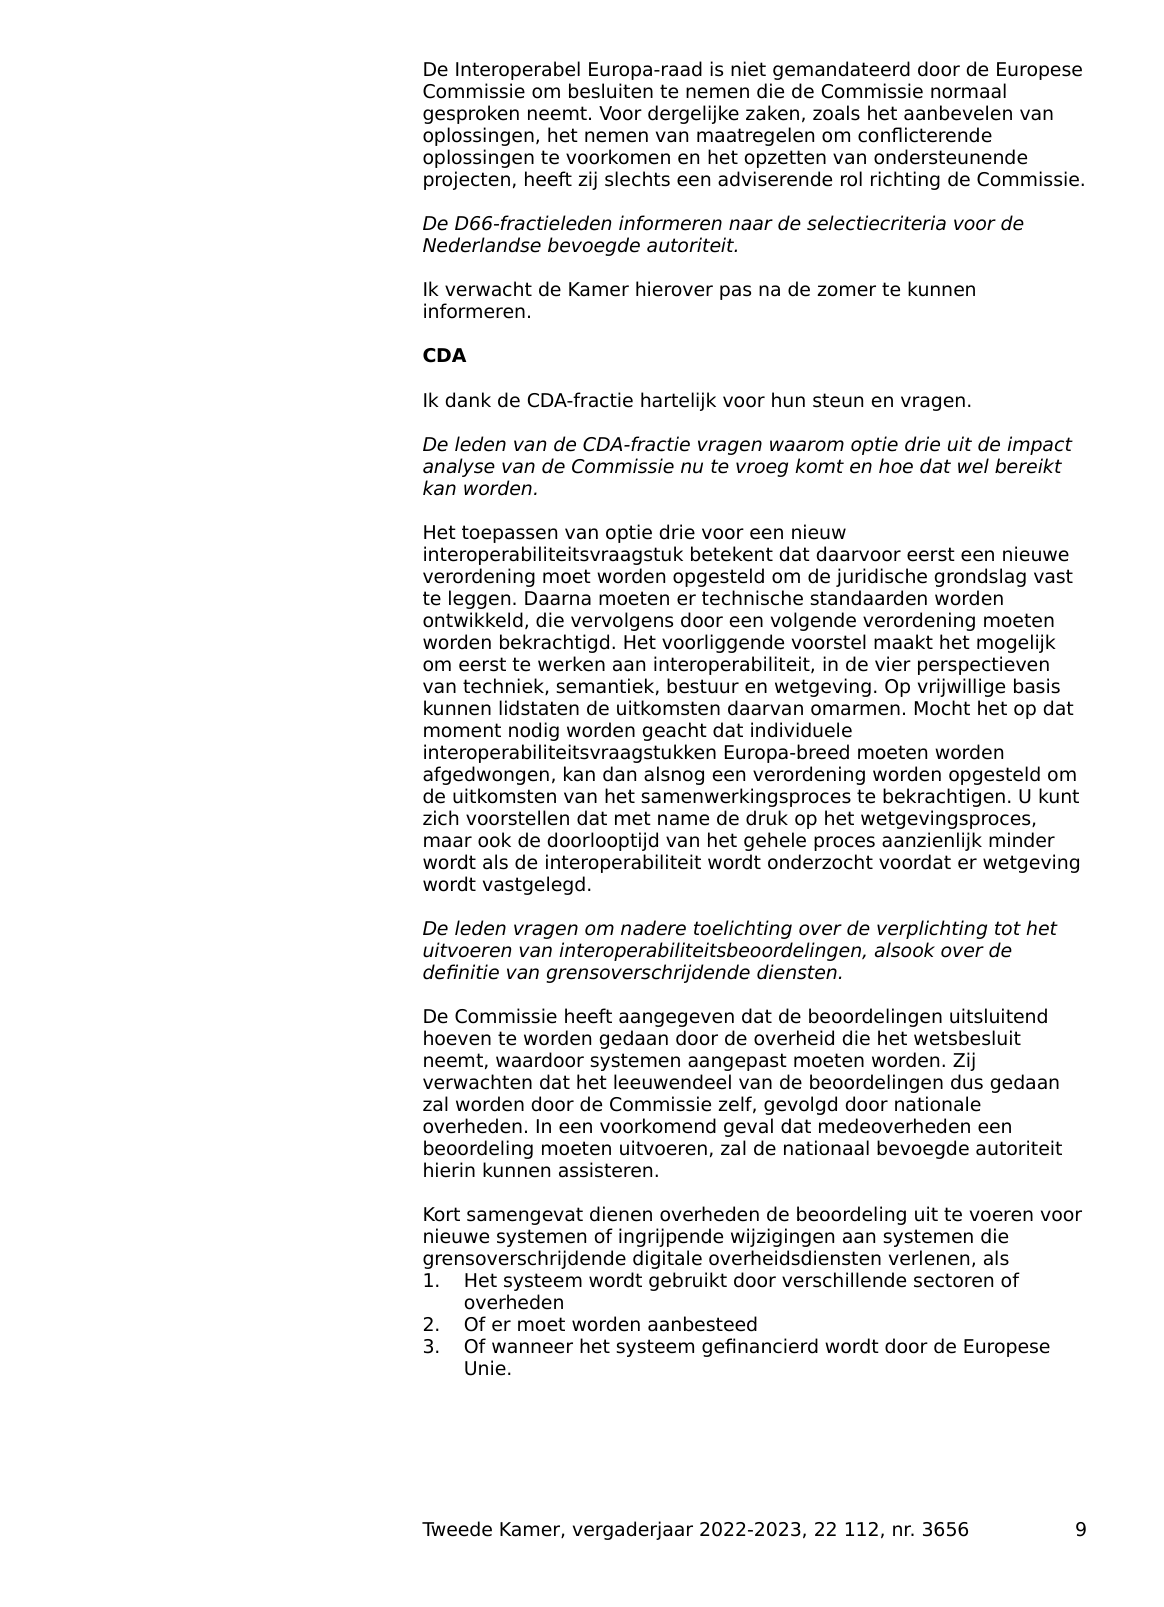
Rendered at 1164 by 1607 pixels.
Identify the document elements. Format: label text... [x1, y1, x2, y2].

text 3. Of wanneer het systeem gefinancierd wordt door de Europese Unie. [422, 1336, 1087, 1380]
text De D66-fractieleden informeren naar de selectiecriteria voor de Nederlandse bevoegde autoriteit. [422, 213, 1087, 257]
text Ik dank de CDA-fractie hartelijk voor hun steun en vragen. [422, 389, 1087, 412]
text Ik verwacht de Kamer hierover pas na de zomer te kunnen informeren. [422, 279, 1087, 323]
text De leden van de CDA-fractie vragen waarom optie drie uit de impact analyse van de Commissie nu te vroeg komt en hoe dat wel bereikt kan worden. [422, 434, 1087, 500]
subtitle CDA [422, 345, 1087, 367]
text De leden vragen om nadere toelichting over de verplichting tot het uitvoeren van interoperabiliteitsbeoordelingen, alsook over de definitie van grensoverschrijdende diensten. [422, 918, 1087, 984]
text 2. Of er moet worden aanbesteed [422, 1314, 1087, 1336]
text Kort samengevat dienen overheden de beoordeling uit te voeren voor nieuwe systemen of ingrijpende wijzigingen aan systemen die grensoverschrijdende digitale overheidsdiensten verlenen, als [422, 1204, 1087, 1270]
text Het toepassen van optie drie voor een nieuw interoperabiliteitsvraagstuk betekent dat daarvoor eerst een nieuwe verordening moet worden opgesteld om de juridische grondslag vast te leggen. Daarna moeten er technische standaarden worden ontwikkeld, die vervolgens door een volgende verordening moeten worden bekrachtigd. Het voorliggende voorstel maakt het mogelijk om eerst te werken aan interoperabiliteit, in de vier perspectieven van techniek, semantiek, bestuur en wetgeving. Op vrijwillige basis kunnen lidstaten de uitkomsten daarvan omarmen. Mocht het op dat moment nodig worden geacht dat individuele interoperabiliteitsvraagstukken Europa-breed moeten worden afgedwongen, kan dan alsnog een verordening worden opgesteld om de uitkomsten van het samenwerkingsproces te bekrachtigen. U kunt zich voorstellen dat met name de druk op het wetgevingsproces, maar ook de doorlooptijd van het gehele proces aanzienlijk minder wordt als de interoperabiliteit wordt onderzocht voordat er wetgeving wordt vastgelegd. [422, 522, 1087, 896]
text 1. Het systeem wordt gebruikt door verschillende sectoren of overheden [422, 1270, 1087, 1314]
text De Interoperabel Europa-raad is niet gemandateerd door de Europese Commissie om besluiten te nemen die de Commissie normaal gesproken neemt. Voor dergelijke zaken, zoals het aanbevelen van oplossingen, het nemen van maatregelen om conflicterende oplossingen te voorkomen en het opzetten van ondersteunende projecten, heeft zij slechts een adviserende rol richting de Commissie. [422, 59, 1087, 191]
text De Commissie heeft aangegeven dat de beoordelingen uitsluitend hoeven te worden gedaan door de overheid die het wetsbesluit neemt, waardoor systemen aangepast moeten worden. Zij verwachten dat het leeuwendeel van de beoordelingen dus gedaan zal worden door de Commissie zelf, gevolgd door nationale overheden. In een voorkomend geval dat medeoverheden een beoordeling moeten uitvoeren, zal de nationaal bevoegde autoriteit hierin kunnen assisteren. [422, 1006, 1087, 1182]
